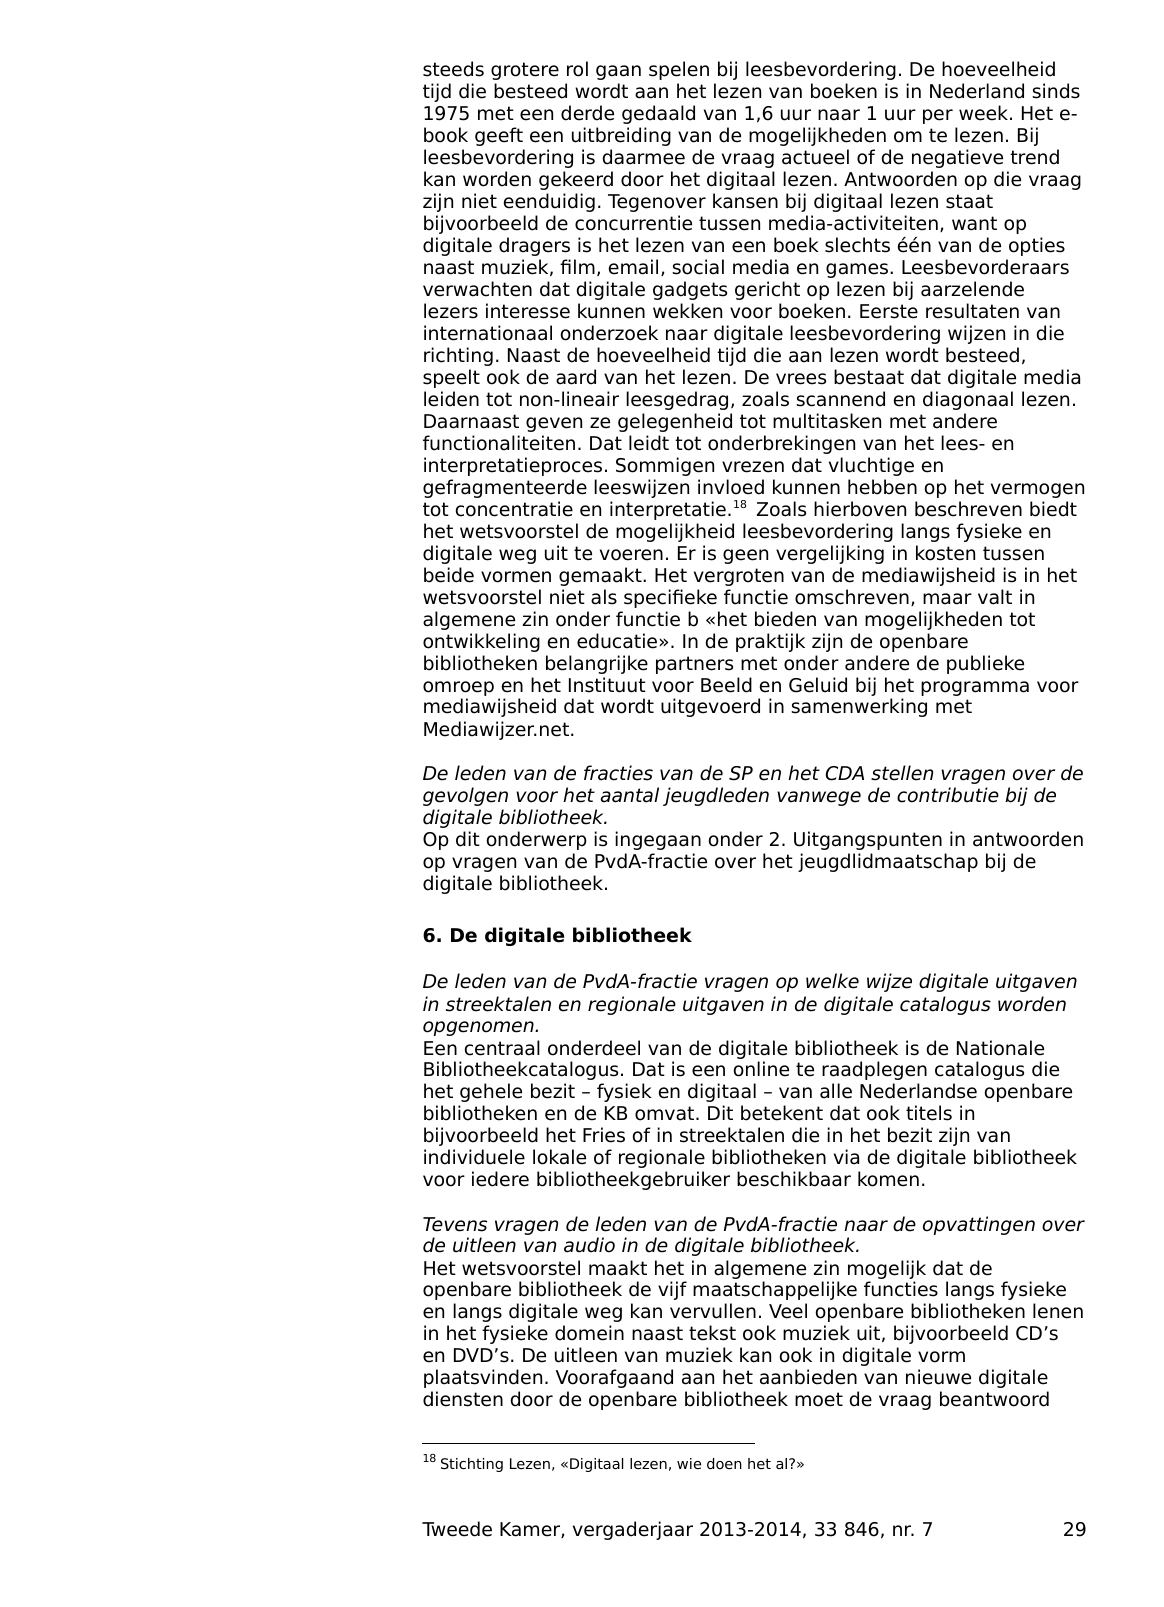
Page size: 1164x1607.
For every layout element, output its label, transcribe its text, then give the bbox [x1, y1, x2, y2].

text Het wetsvoorstel maakt het in algemene zin mogelijk dat de openbare bibliotheek de vijf maatschappelijke functies langs fysieke en langs digitale weg kan vervullen. Veel openbare bibliotheken lenen in het fysieke domein naast tekst ook muziek uit, bijvoorbeeld CD’s en DVD’s. De uitleen van muziek kan ook in digitale vorm plaatsvinden. Voorafgaand aan het aanbieden van nieuwe digitale diensten door de openbare bibliotheek moet de vraag beantwoord [422, 1257, 1087, 1411]
text De leden van de PvdA-fractie vragen op welke wijze digitale uitgaven in streektalen en regionale uitgaven in de digitale catalogus worden opgenomen. [422, 971, 1087, 1037]
text steeds grotere rol gaan spelen bij leesbevordering. De hoeveelheid tijd die besteed wordt aan het lezen van boeken is in Nederland sinds 1975 met een derde gedaald van 1,6 uur naar 1 uur per week. Het e-book geeft een uitbreiding van de mogelijkheden om te lezen. Bij leesbevordering is daarmee de vraag actueel of de negatieve trend kan worden gekeerd door het digitaal lezen. Antwoorden op die vraag zijn niet eenduidig. Tegenover kansen bij digitaal lezen staat bijvoorbeeld de concurrentie tussen media-activiteiten, want op digitale dragers is het lezen van een boek slechts één van de opties naast muziek, film, email, social media en games. Leesbevorderaars verwachten dat digitale gadgets gericht op lezen bij aarzelende lezers interesse kunnen wekken voor boeken. Eerste resultaten van internationaal onderzoek naar digitale leesbevordering wijzen in die richting. Naast de hoeveelheid tijd die aan lezen wordt besteed, speelt ook de aard van het lezen. De vrees bestaat dat digitale media leiden tot non-lineair leesgedrag, zoals scannend en diagonaal lezen. Daarnaast geven ze gelegenheid tot multitasken met andere functionaliteiten. Dat leidt tot onderbrekingen van het lees- en interpretatieproces. Sommigen vrezen dat vluchtige en gefragmenteerde leeswijzen invloed kunnen hebben op het vermogen tot concentratie en interpretatie. Zoals hierboven beschreven biedt het wetsvoorstel de mogelijkheid leesbevordering langs fysieke en digitale weg uit te voeren. Er is geen vergelijking in kosten tussen beide vormen gemaakt. Het vergroten van de mediawijsheid is in het wetsvoorstel niet als specifieke functie omschreven, maar valt in algemene zin onder functie b «het bieden van mogelijkheden tot ontwikkeling en educatie». In de praktijk zijn de openbare bibliotheken belangrijke partners met onder andere de publieke omroep en het Instituut voor Beeld en Geluid bij het programma voor mediawijsheid dat wordt uitgevoerd in samenwerking met Mediawijzer.net. [422, 59, 1087, 740]
text Tevens vragen de leden van de PvdA-fractie naar de opvattingen over de uitleen van audio in de digitale bibliotheek. [422, 1213, 1087, 1257]
subtitle 6. De digitale bibliotheek [422, 924, 1087, 946]
text Stichting Lezen, «Digitaal lezen, wie doen het al?» [422, 1452, 1087, 1474]
text De leden van de fracties van de SP en het CDA stellen vragen over de gevolgen voor het aantal jeugdleden vanwege de contributie bij de digitale bibliotheek. [422, 763, 1087, 828]
text Op dit onderwerp is ingegaan onder 2. Uitgangspunten in antwoorden op vragen van de PvdA-fractie over het jeugdlidmaatschap bij de digitale bibliotheek. [422, 828, 1087, 894]
text Een centraal onderdeel van de digitale bibliotheek is de Nationale Bibliotheekcatalogus. Dat is een online te raadplegen catalogus die het gehele bezit – fysiek en digitaal – van alle Nederlandse openbare bibliotheken en de KB omvat. Dit betekent dat ook titels in bijvoorbeeld het Fries of in streektalen die in het bezit zijn van individuele lokale of regionale bibliotheken via de digitale bibliotheek voor iedere bibliotheekgebruiker beschikbaar komen. [422, 1037, 1087, 1191]
